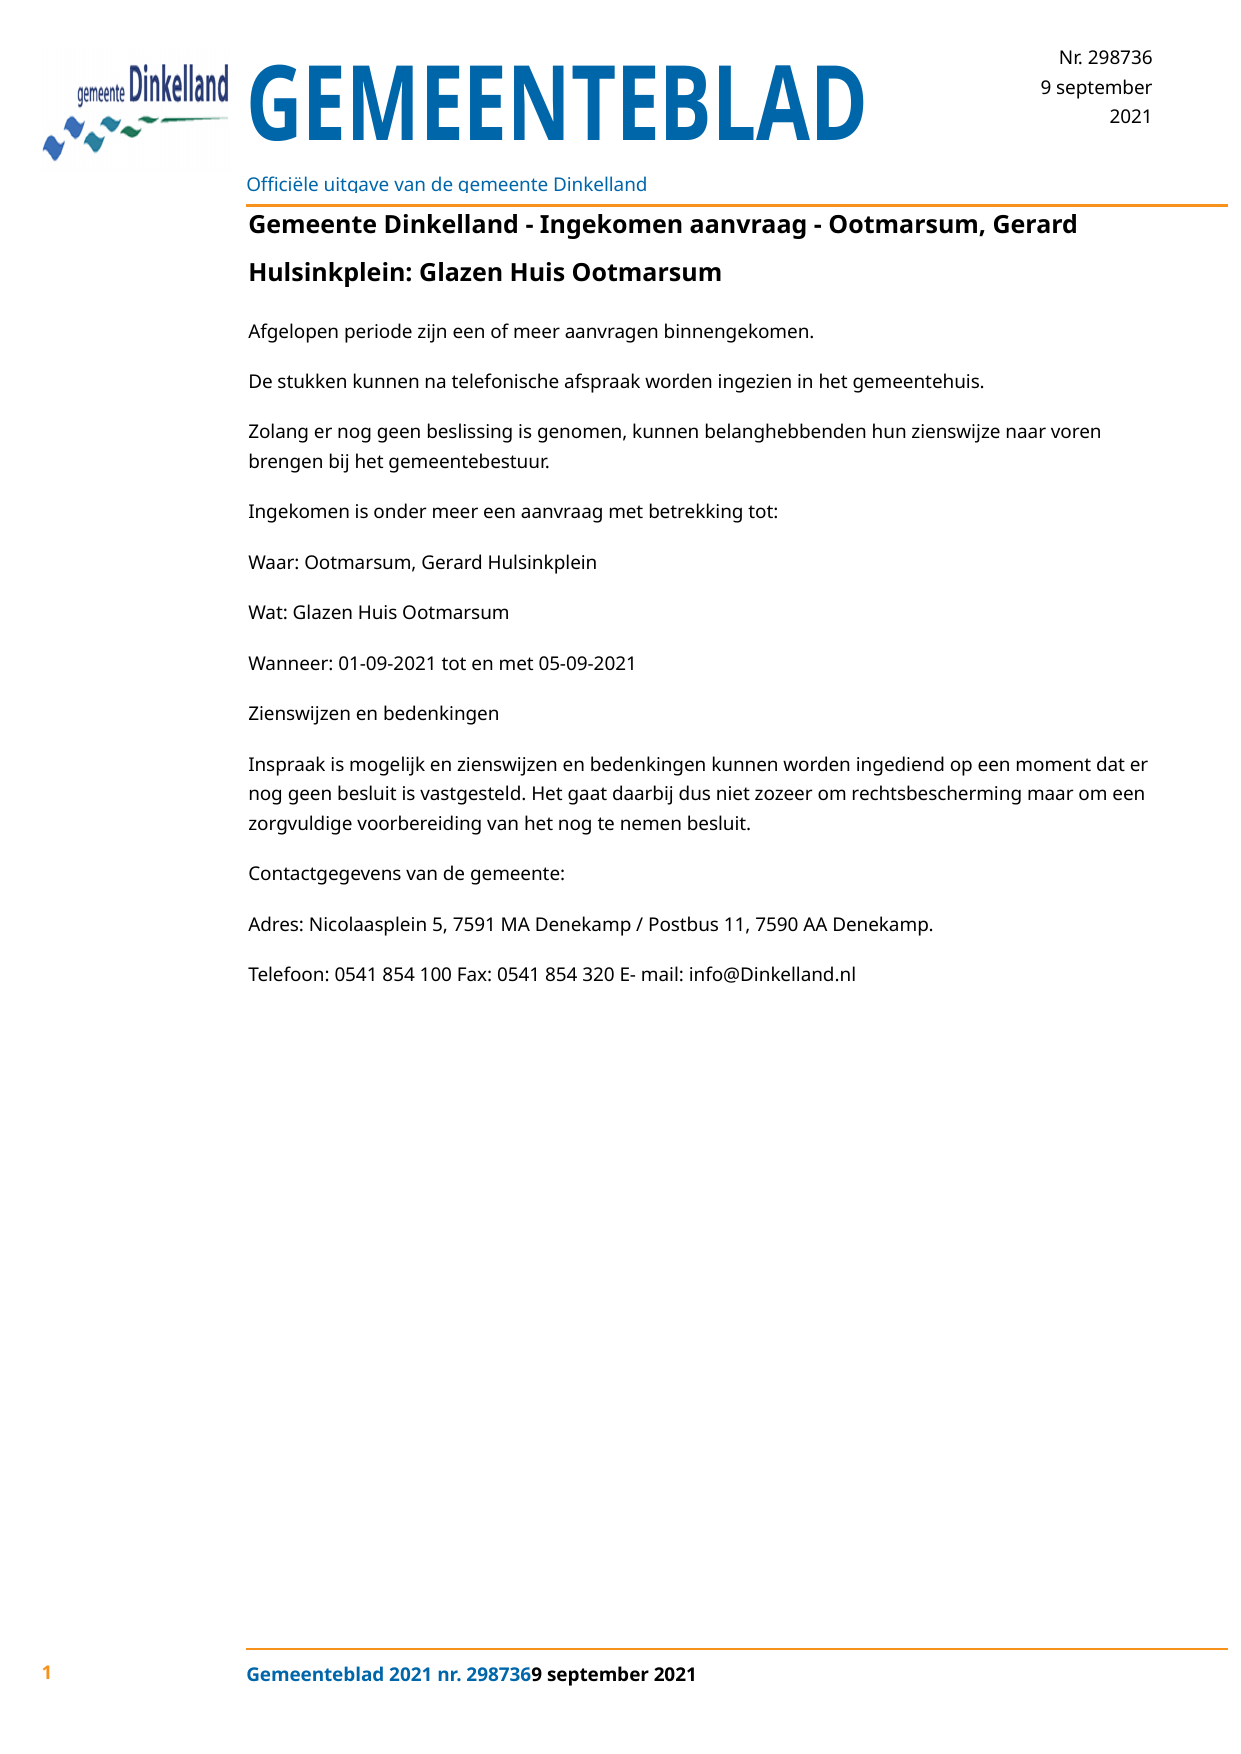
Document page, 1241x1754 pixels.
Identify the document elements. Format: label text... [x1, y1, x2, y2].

text Waar: Ootmarsum, Gerard Hulsinkplein [248, 549, 1152, 575]
picture [41, 47, 231, 172]
text De stukken kunnen na telefonische afspraak worden ingezien in het gemeentehuis. [248, 368, 1152, 394]
text Zienswijzen en bedenkingen [248, 700, 1152, 726]
text Gemeente Dinkelland - Ingekomen aanvraag - Ootmarsum, Gerard Hulsinkplein: Glazen Huis Ootmarsum [248, 207, 1152, 288]
text Wat: Glazen Huis Ootmarsum [248, 599, 1152, 625]
text Afgelopen periode zijn een of meer aanvragen binnengekomen. [248, 318, 1152, 344]
text Inspraak is mogelijk en zienswijzen en bedenkingen kunnen worden ingediend op een moment dat er nog geen besluit is vastgesteld. Het gaat daarbij dus niet zozeer om rechtsbescherming maar om een zorgvuldige voorbereiding van het nog te nemen besluit. [248, 751, 1152, 836]
text Zolang er nog geen beslissing is genomen, kunnen belanghebbenden hun zienswijze naar voren brengen bij het gemeentebestuur. [248, 419, 1152, 474]
text Adres: Nicolaasplein 5, 7591 MA Denekamp / Postbus 11, 7590 AA Denekamp. [248, 911, 1152, 937]
text Ingekomen is onder meer een aanvraag met betrekking tot: [248, 499, 1152, 524]
text Contactgegevens van de gemeente: [248, 860, 1152, 886]
text Wanneer: 01-09-2021 tot en met 05-09-2021 [248, 650, 1152, 676]
text Telefoon: 0541 854 100 Fax: 0541 854 320 E- mail: info@Dinkelland.nl [248, 961, 1152, 987]
